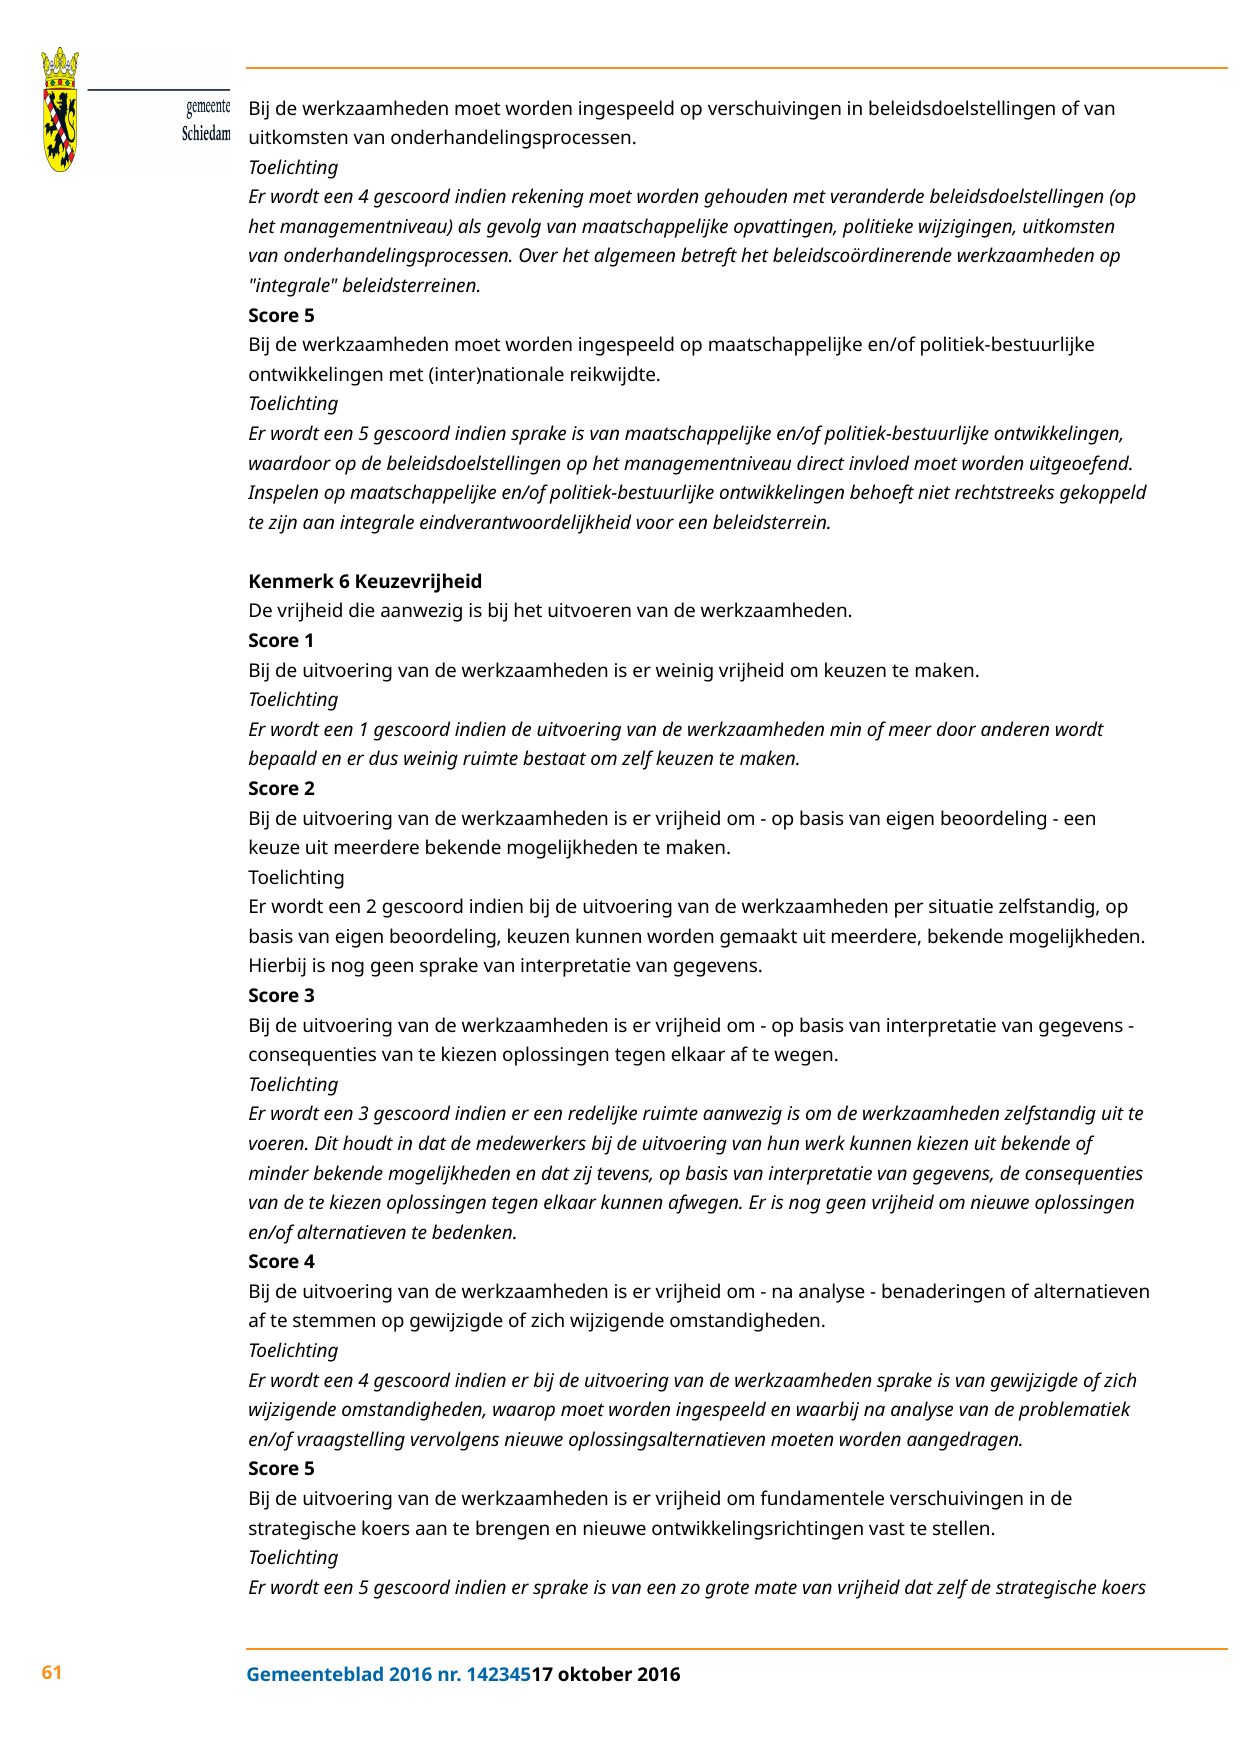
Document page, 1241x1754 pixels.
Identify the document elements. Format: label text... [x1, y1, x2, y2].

text Score 2 [248, 775, 1152, 801]
text Toelichting [248, 686, 1152, 712]
text Toelichting [248, 1337, 1152, 1363]
text Score 4 [248, 1248, 1152, 1274]
text Toelichting [248, 1071, 1152, 1097]
text Er wordt een 1 gescoord indien de uitvoering van de werkzaamheden min of meer door anderen wordt bepaald en er dus weinig ruimte bestaat om zelf keuzen te maken. [248, 716, 1152, 771]
picture [41, 47, 231, 172]
text Kenmerk 6 Keuzevrijheid [248, 568, 1152, 594]
text Er wordt een 5 gescoord indien sprake is van maatschappelijke en/of politiek-bestuurlijke ontwikkelingen, waardoor op de beleidsdoelstellingen op het managementniveau direct invloed moet worden uitgeoefend. Inspelen op maatschappelijke en/of politiek-bestuurlijke ontwikkelingen behoeft niet rechtstreeks gekoppeld te zijn aan integrale eindverantwoordelijkheid voor een beleidsterrein. [248, 420, 1152, 535]
text Score 1 [248, 627, 1152, 653]
text Score 3 [248, 982, 1152, 1008]
text Er wordt een 2 gescoord indien bij de uitvoering van de werkzaamheden per situatie zelfstandig, op basis van eigen beoordeling, keuzen kunnen worden gemaakt uit meerdere, bekende mogelijkheden. Hierbij is nog geen sprake van interpretatie van gegevens. [248, 893, 1152, 978]
text Score 5 [248, 302, 1152, 328]
text Er wordt een 4 gescoord indien rekening moet worden gehouden met veranderde beleidsdoelstellingen (op het managementniveau) als gevolg van maatschappelijke opvattingen, politieke wijzigingen, uitkomsten van onderhandelingsprocessen. Over het algemeen betreft het beleidscoördinerende werkzaamheden op "integrale" beleidsterreinen. [248, 183, 1152, 298]
text Bij de uitvoering van de werkzaamheden is er weinig vrijheid om keuzen te maken. [248, 657, 1152, 683]
text Bij de uitvoering van de werkzaamheden is er vrijheid om - op basis van interpretatie van gegevens - consequenties van te kiezen oplossingen tegen elkaar af te wegen. [248, 1012, 1152, 1067]
text Er wordt een 4 gescoord indien er bij de uitvoering van de werkzaamheden sprake is van gewijzigde of zich wijzigende omstandigheden, waarop moet worden ingespeeld en waarbij na analyse van de problematiek en/of vraagstelling vervolgens nieuwe oplossingsalternatieven moeten worden aangedragen. [248, 1367, 1152, 1452]
text Er wordt een 5 gescoord indien er sprake is van een zo grote mate van vrijheid dat zelf de strategische koers [248, 1574, 1152, 1600]
text Score 5 [248, 1456, 1152, 1481]
text Bij de werkzaamheden moet worden ingespeeld op verschuivingen in beleidsdoelstellingen of van uitkomsten van onderhandelingsprocessen. [248, 95, 1152, 150]
text Toelichting [248, 1544, 1152, 1570]
text Toelichting [248, 864, 1152, 890]
text De vrijheid die aanwezig is bij het uitvoeren van de werkzaamheden. [248, 598, 1152, 623]
text Bij de uitvoering van de werkzaamheden is er vrijheid om - op basis van eigen beoordeling - een keuze uit meerdere bekende mogelijkheden te maken. [248, 805, 1152, 860]
text Er wordt een 3 gescoord indien er een redelijke ruimte aanwezig is om de werkzaamheden zelfstandig uit te voeren. Dit houdt in dat de medewerkers bij de uitvoering van hun werk kunnen kiezen uit bekende of minder bekende mogelijkheden en dat zij tevens, op basis van interpretatie van gegevens, de consequenties van de te kiezen oplossingen tegen elkaar kunnen afwegen. Er is nog geen vrijheid om nieuwe oplossingen en/of alternatieven te bedenken. [248, 1101, 1152, 1245]
text Bij de uitvoering van de werkzaamheden is er vrijheid om fundamentele verschuivingen in de strategische koers aan te brengen en nieuwe ontwikkelingsrichtingen vast te stellen. [248, 1485, 1152, 1541]
text Toelichting [248, 154, 1152, 180]
text Bij de uitvoering van de werkzaamheden is er vrijheid om - na analyse - benaderingen of alternatieven af te stemmen op gewijzigde of zich wijzigende omstandigheden. [248, 1278, 1152, 1333]
text Bij de werkzaamheden moet worden ingespeeld op maatschappelijke en/of politiek-bestuurlijke ontwikkelingen met (inter)nationale reikwijdte. [248, 331, 1152, 387]
text Toelichting [248, 391, 1152, 416]
